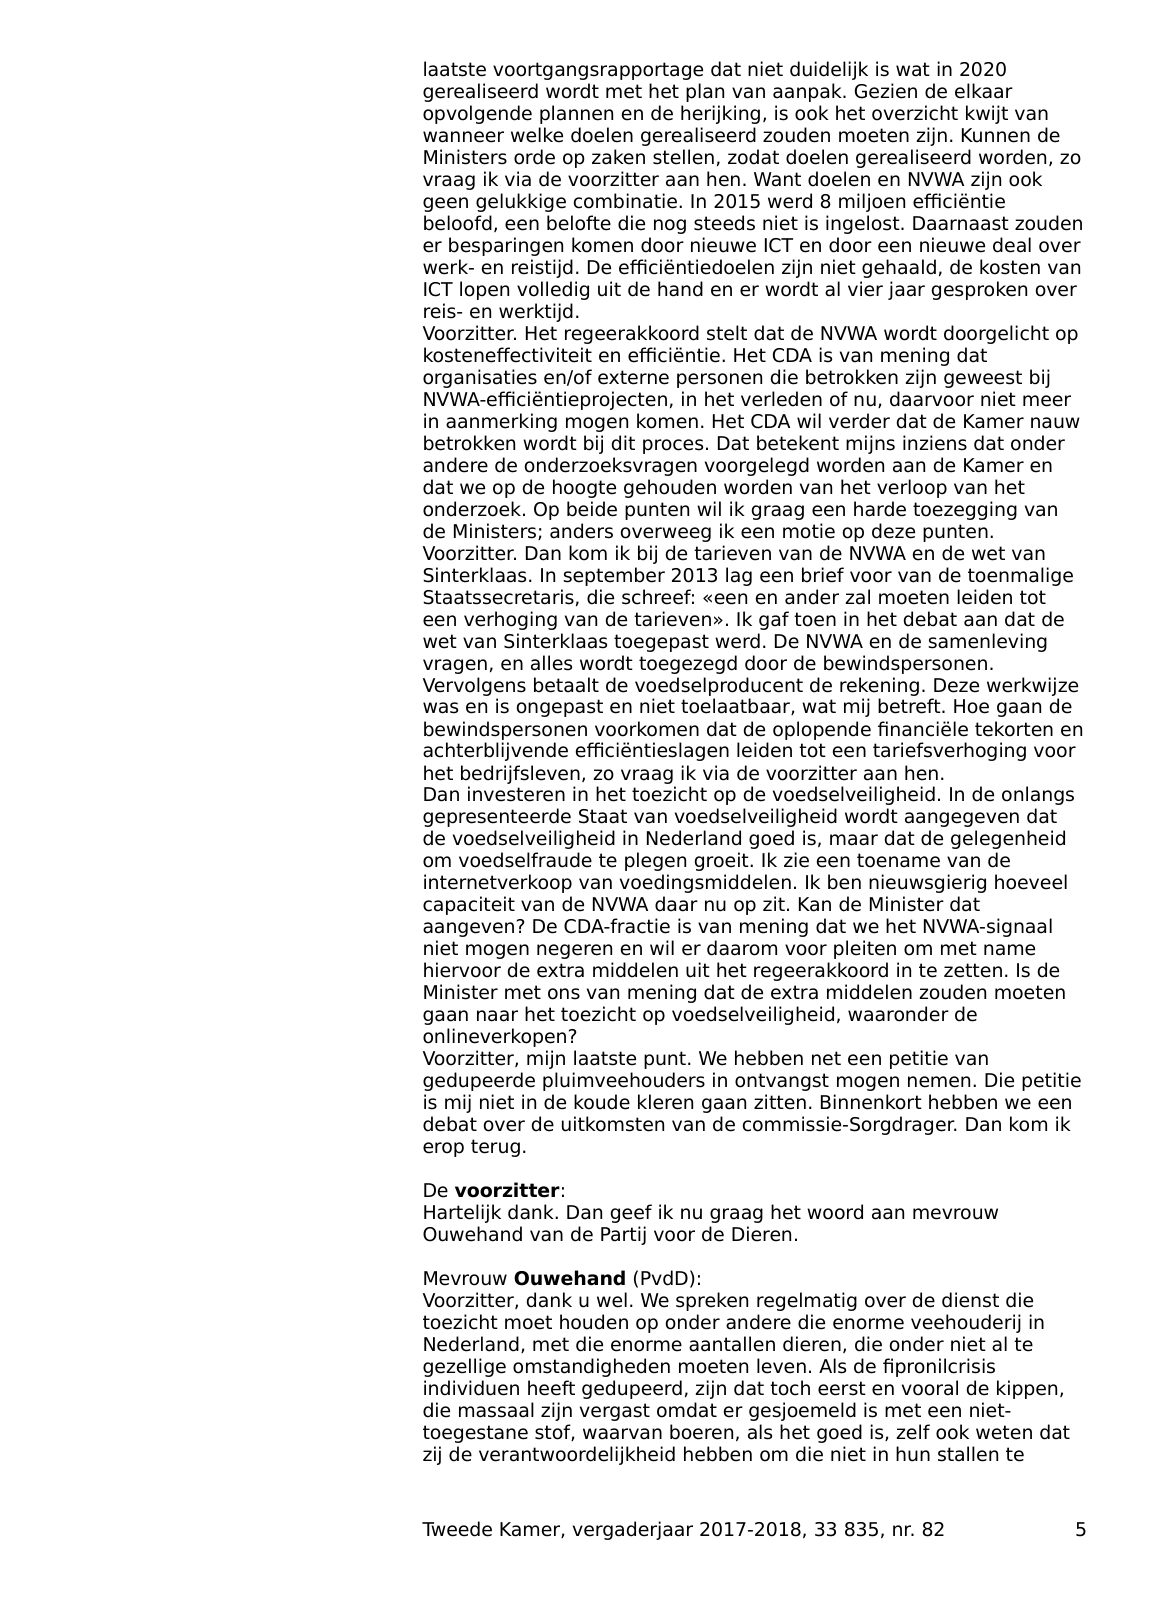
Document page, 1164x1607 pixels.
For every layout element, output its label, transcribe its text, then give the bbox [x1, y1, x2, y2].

text De voorzitter: [422, 1180, 1087, 1202]
text laatste voortgangsrapportage dat niet duidelijk is wat in 2020 gerealiseerd wordt met het plan van aanpak. Gezien de elkaar opvolgende plannen en de herijking, is ook het overzicht kwijt van wanneer welke doelen gerealiseerd zouden moeten zijn. Kunnen de Ministers orde op zaken stellen, zodat doelen gerealiseerd worden, zo vraag ik via de voorzitter aan hen. Want doelen en NVWA zijn ook geen gelukkige combinatie. In 2015 werd 8 miljoen efficiëntie beloofd, een belofte die nog steeds niet is ingelost. Daarnaast zouden er besparingen komen door nieuwe ICT en door een nieuwe deal over werk- en reistijd. De efficiëntiedoelen zijn niet gehaald, de kosten van ICT lopen volledig uit de hand en er wordt al vier jaar gesproken over reis- en werktijd. [422, 59, 1087, 323]
text Voorzitter, dank u wel. We spreken regelmatig over de dienst die toezicht moet houden op onder andere die enorme veehouderij in Nederland, met die enorme aantallen dieren, die onder niet al te gezellige omstandigheden moeten leven. Als de fipronilcrisis individuen heeft gedupeerd, zijn dat toch eerst en vooral de kippen, die massaal zijn vergast omdat er gesjoemeld is met een niet-toegestane stof, waarvan boeren, als het goed is, zelf ook weten dat zij de verantwoordelijkheid hebben om die niet in hun stallen te [422, 1290, 1087, 1466]
text Voorzitter. Dan kom ik bij de tarieven van de NVWA en de wet van Sinterklaas. In september 2013 lag een brief voor van de toenmalige Staatssecretaris, die schreef: «een en ander zal moeten leiden tot een verhoging van de tarieven». Ik gaf toen in het debat aan dat de wet van Sinterklaas toegepast werd. De NVWA en de samenleving vragen, en alles wordt toegezegd door de bewindspersonen. Vervolgens betaalt de voedselproducent de rekening. Deze werkwijze was en is ongepast en niet toelaatbaar, wat mij betreft. Hoe gaan de bewindspersonen voorkomen dat de oplopende financiële tekorten en achterblijvende efficiëntieslagen leiden tot een tariefsverhoging voor het bedrijfsleven, zo vraag ik via de voorzitter aan hen. [422, 543, 1087, 784]
text Voorzitter, mijn laatste punt. We hebben net een petitie van gedupeerde pluimveehouders in ontvangst mogen nemen. Die petitie is mij niet in de koude kleren gaan zitten. Binnenkort hebben we een debat over de uitkomsten van de commissie-Sorgdrager. Dan kom ik erop terug. [422, 1048, 1087, 1158]
text Voorzitter. Het regeerakkoord stelt dat de NVWA wordt doorgelicht op kosteneffectiviteit en efficiëntie. Het CDA is van mening dat organisaties en/of externe personen die betrokken zijn geweest bij NVWA-efficiëntieprojecten, in het verleden of nu, daarvoor niet meer in aanmerking mogen komen. Het CDA wil verder dat de Kamer nauw betrokken wordt bij dit proces. Dat betekent mijns inziens dat onder andere de onderzoeksvragen voorgelegd worden aan de Kamer en dat we op de hoogte gehouden worden van het verloop van het onderzoek. Op beide punten wil ik graag een harde toezegging van de Ministers; anders overweeg ik een motie op deze punten. [422, 323, 1087, 543]
text Hartelijk dank. Dan geef ik nu graag het woord aan mevrouw Ouwehand van de Partij voor de Dieren. [422, 1202, 1087, 1246]
text Dan investeren in het toezicht op de voedselveiligheid. In de onlangs gepresenteerde Staat van voedselveiligheid wordt aangegeven dat de voedselveiligheid in Nederland goed is, maar dat de gelegenheid om voedselfraude te plegen groeit. Ik zie een toename van de internetverkoop van voedingsmiddelen. Ik ben nieuwsgierig hoeveel capaciteit van de NVWA daar nu op zit. Kan de Minister dat aangeven? De CDA-fractie is van mening dat we het NVWA-signaal niet mogen negeren en wil er daarom voor pleiten om met name hiervoor de extra middelen uit het regeerakkoord in te zetten. Is de Minister met ons van mening dat de extra middelen zouden moeten gaan naar het toezicht op voedselveiligheid, waaronder de onlineverkopen? [422, 784, 1087, 1048]
text Mevrouw Ouwehand (PvdD): [422, 1268, 1087, 1290]
